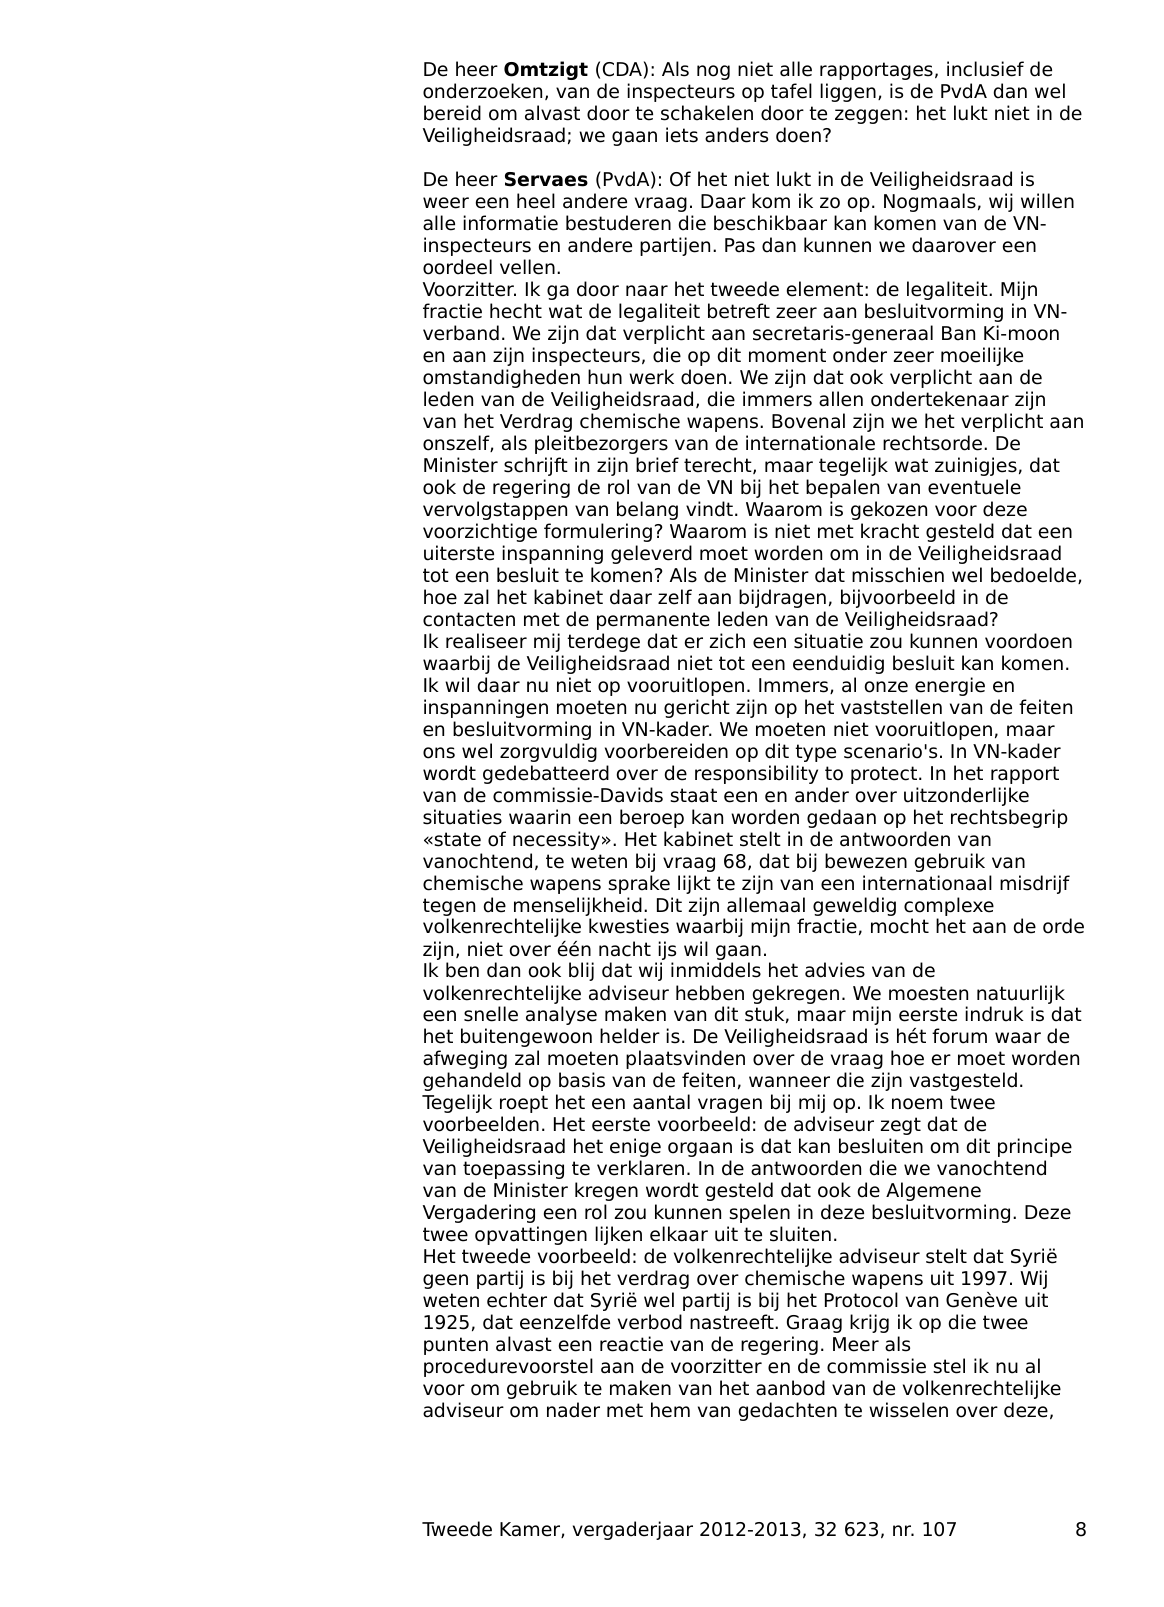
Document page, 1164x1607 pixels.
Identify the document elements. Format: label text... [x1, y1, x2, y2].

text Het tweede voorbeeld: de volkenrechtelijke adviseur stelt dat Syrië geen partij is bij het verdrag over chemische wapens uit 1997. Wij weten echter dat Syrië wel partij is bij het Protocol van Genève uit 1925, dat eenzelfde verbod nastreeft. Graag krijg ik op die twee punten alvast een reactie van de regering. Meer als procedurevoorstel aan de voorzitter en de commissie stel ik nu al voor om gebruik te maken van het aanbod van de volkenrechtelijke adviseur om nader met hem van gedachten te wisselen over deze, [422, 1246, 1087, 1422]
text Voorzitter. Ik ga door naar het tweede element: de legaliteit. Mijn fractie hecht wat de legaliteit betreft zeer aan besluitvorming in VN-verband. We zijn dat verplicht aan secretaris-generaal Ban Ki-moon en aan zijn inspecteurs, die op dit moment onder zeer moeilijke omstandigheden hun werk doen. We zijn dat ook verplicht aan de leden van de Veiligheidsraad, die immers allen ondertekenaar zijn van het Verdrag chemische wapens. Bovenal zijn we het verplicht aan onszelf, als pleitbezorgers van de internationale rechtsorde. De Minister schrijft in zijn brief terecht, maar tegelijk wat zuinigjes, dat ook de regering de rol van de VN bij het bepalen van eventuele vervolgstappen van belang vindt. Waarom is gekozen voor deze voorzichtige formulering? Waarom is niet met kracht gesteld dat een uiterste inspanning geleverd moet worden om in de Veiligheidsraad tot een besluit te komen? Als de Minister dat misschien wel bedoelde, hoe zal het kabinet daar zelf aan bijdragen, bijvoorbeeld in de contacten met de permanente leden van de Veiligheidsraad? [422, 279, 1087, 631]
text Ik realiseer mij terdege dat er zich een situatie zou kunnen voordoen waarbij de Veiligheidsraad niet tot een eenduidig besluit kan komen. Ik wil daar nu niet op vooruitlopen. Immers, al onze energie en inspanningen moeten nu gericht zijn op het vaststellen van de feiten en besluitvorming in VN-kader. We moeten niet vooruitlopen, maar ons wel zorgvuldig voorbereiden op dit type scenario's. In VN-kader wordt gedebatteerd over de responsibility to protect. In het rapport van de commissie-Davids staat een en ander over uitzonderlijke situaties waarin een beroep kan worden gedaan op het rechtsbegrip «state of necessity». Het kabinet stelt in de antwoorden van vanochtend, te weten bij vraag 68, dat bij bewezen gebruik van chemische wapens sprake lijkt te zijn van een internationaal misdrijf tegen de menselijkheid. Dit zijn allemaal geweldig complexe volkenrechtelijke kwesties waarbij mijn fractie, mocht het aan de orde zijn, niet over één nacht ijs wil gaan. [422, 631, 1087, 960]
text De heer Omtzigt (CDA): Als nog niet alle rapportages, inclusief de onderzoeken, van de inspecteurs op tafel liggen, is de PvdA dan wel bereid om alvast door te schakelen door te zeggen: het lukt niet in de Veiligheidsraad; we gaan iets anders doen? [422, 59, 1087, 147]
text Ik ben dan ook blij dat wij inmiddels het advies van de volkenrechtelijke adviseur hebben gekregen. We moesten natuurlijk een snelle analyse maken van dit stuk, maar mijn eerste indruk is dat het buitengewoon helder is. De Veiligheidsraad is hét forum waar de afweging zal moeten plaatsvinden over de vraag hoe er moet worden gehandeld op basis van de feiten, wanneer die zijn vastgesteld. Tegelijk roept het een aantal vragen bij mij op. Ik noem twee voorbeelden. Het eerste voorbeeld: de adviseur zegt dat de Veiligheidsraad het enige orgaan is dat kan besluiten om dit principe van toepassing te verklaren. In de antwoorden die we vanochtend van de Minister kregen wordt gesteld dat ook de Algemene Vergadering een rol zou kunnen spelen in deze besluitvorming. Deze twee opvattingen lijken elkaar uit te sluiten. [422, 960, 1087, 1246]
text De heer Servaes (PvdA): Of het niet lukt in de Veiligheidsraad is weer een heel andere vraag. Daar kom ik zo op. Nogmaals, wij willen alle informatie bestuderen die beschikbaar kan komen van de VN-inspecteurs en andere partijen. Pas dan kunnen we daarover een oordeel vellen. [422, 169, 1087, 279]
